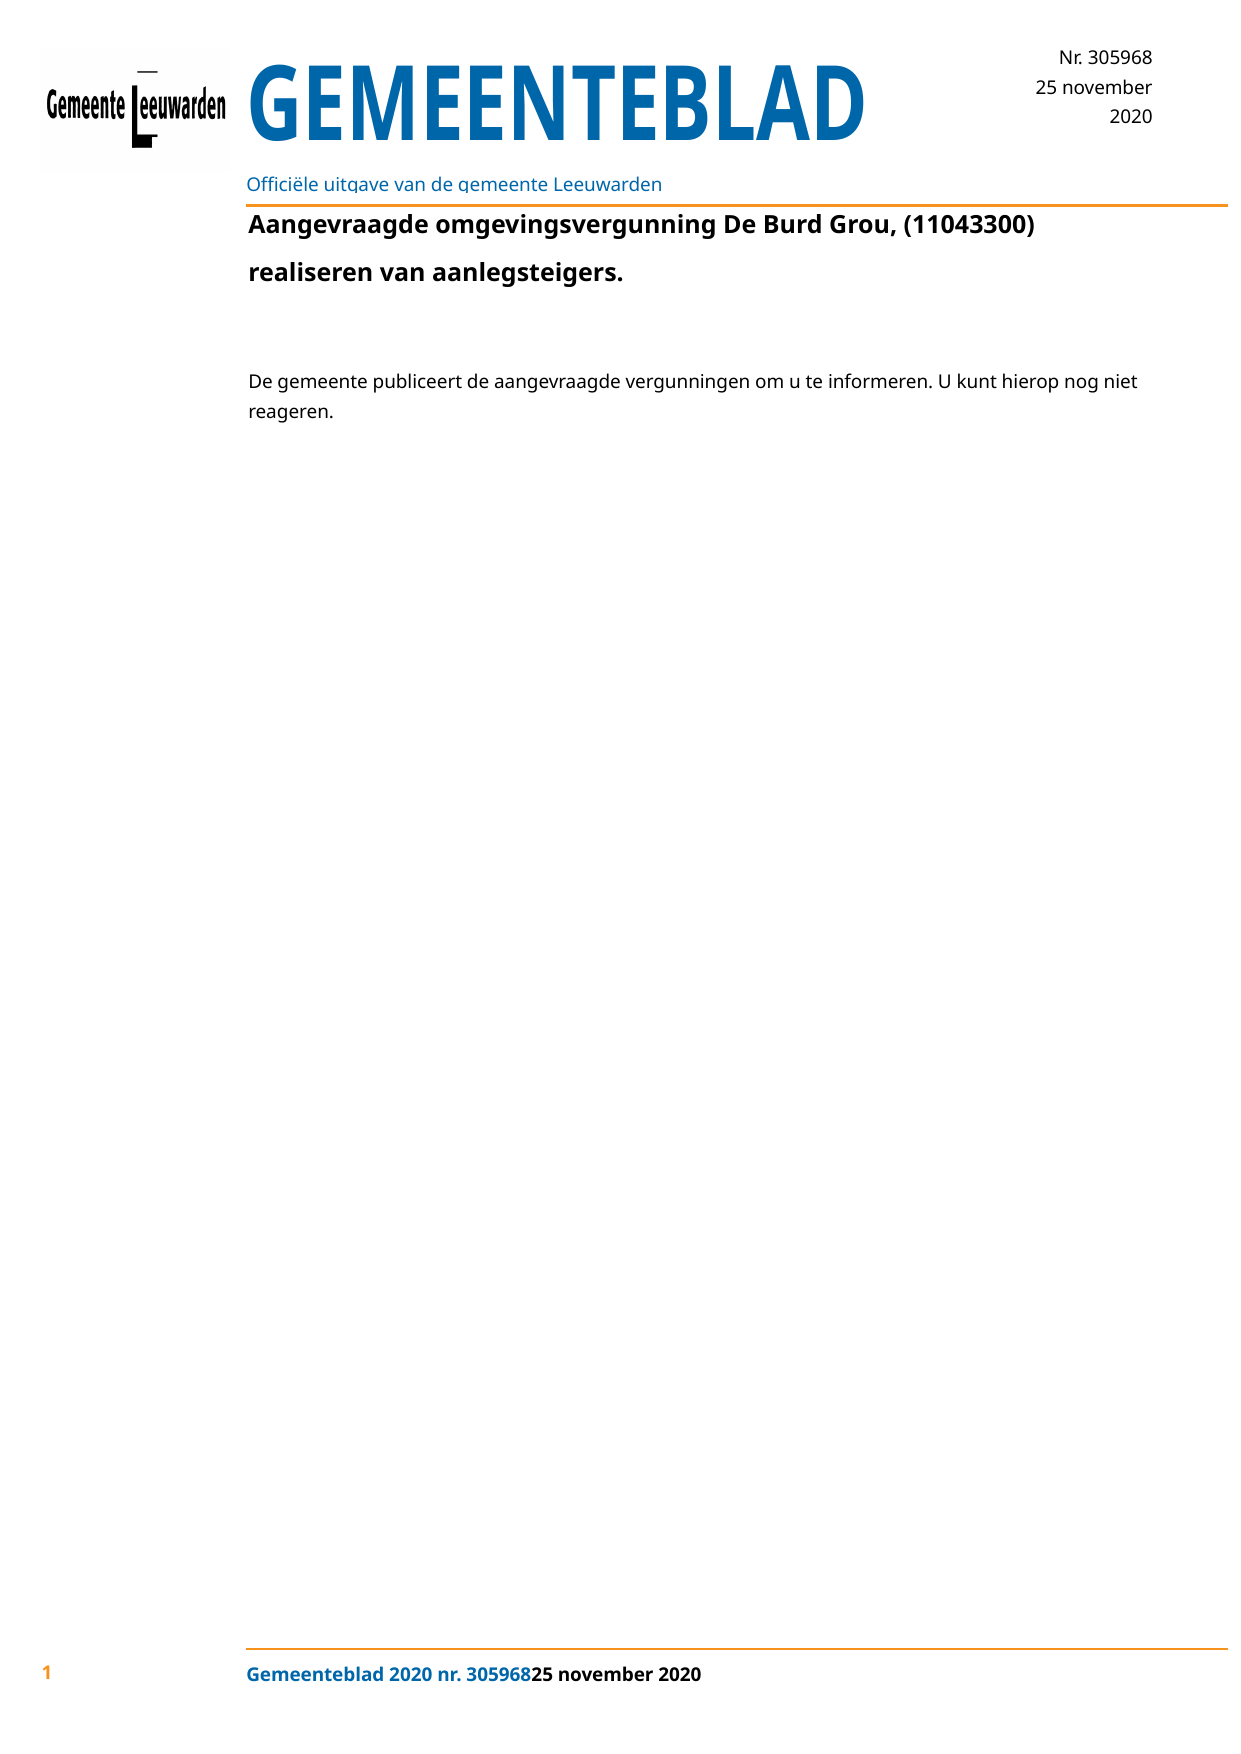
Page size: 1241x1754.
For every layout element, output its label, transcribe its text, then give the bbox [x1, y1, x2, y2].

text De gemeente publiceert de aangevraagde vergunningen om u te informeren. U kunt hierop nog niet reageren. [248, 368, 1152, 424]
picture [41, 47, 231, 172]
text Aangevraagde omgevingsvergunning De Burd Grou, (11043300) realiseren van aanlegsteigers. [248, 207, 1152, 288]
